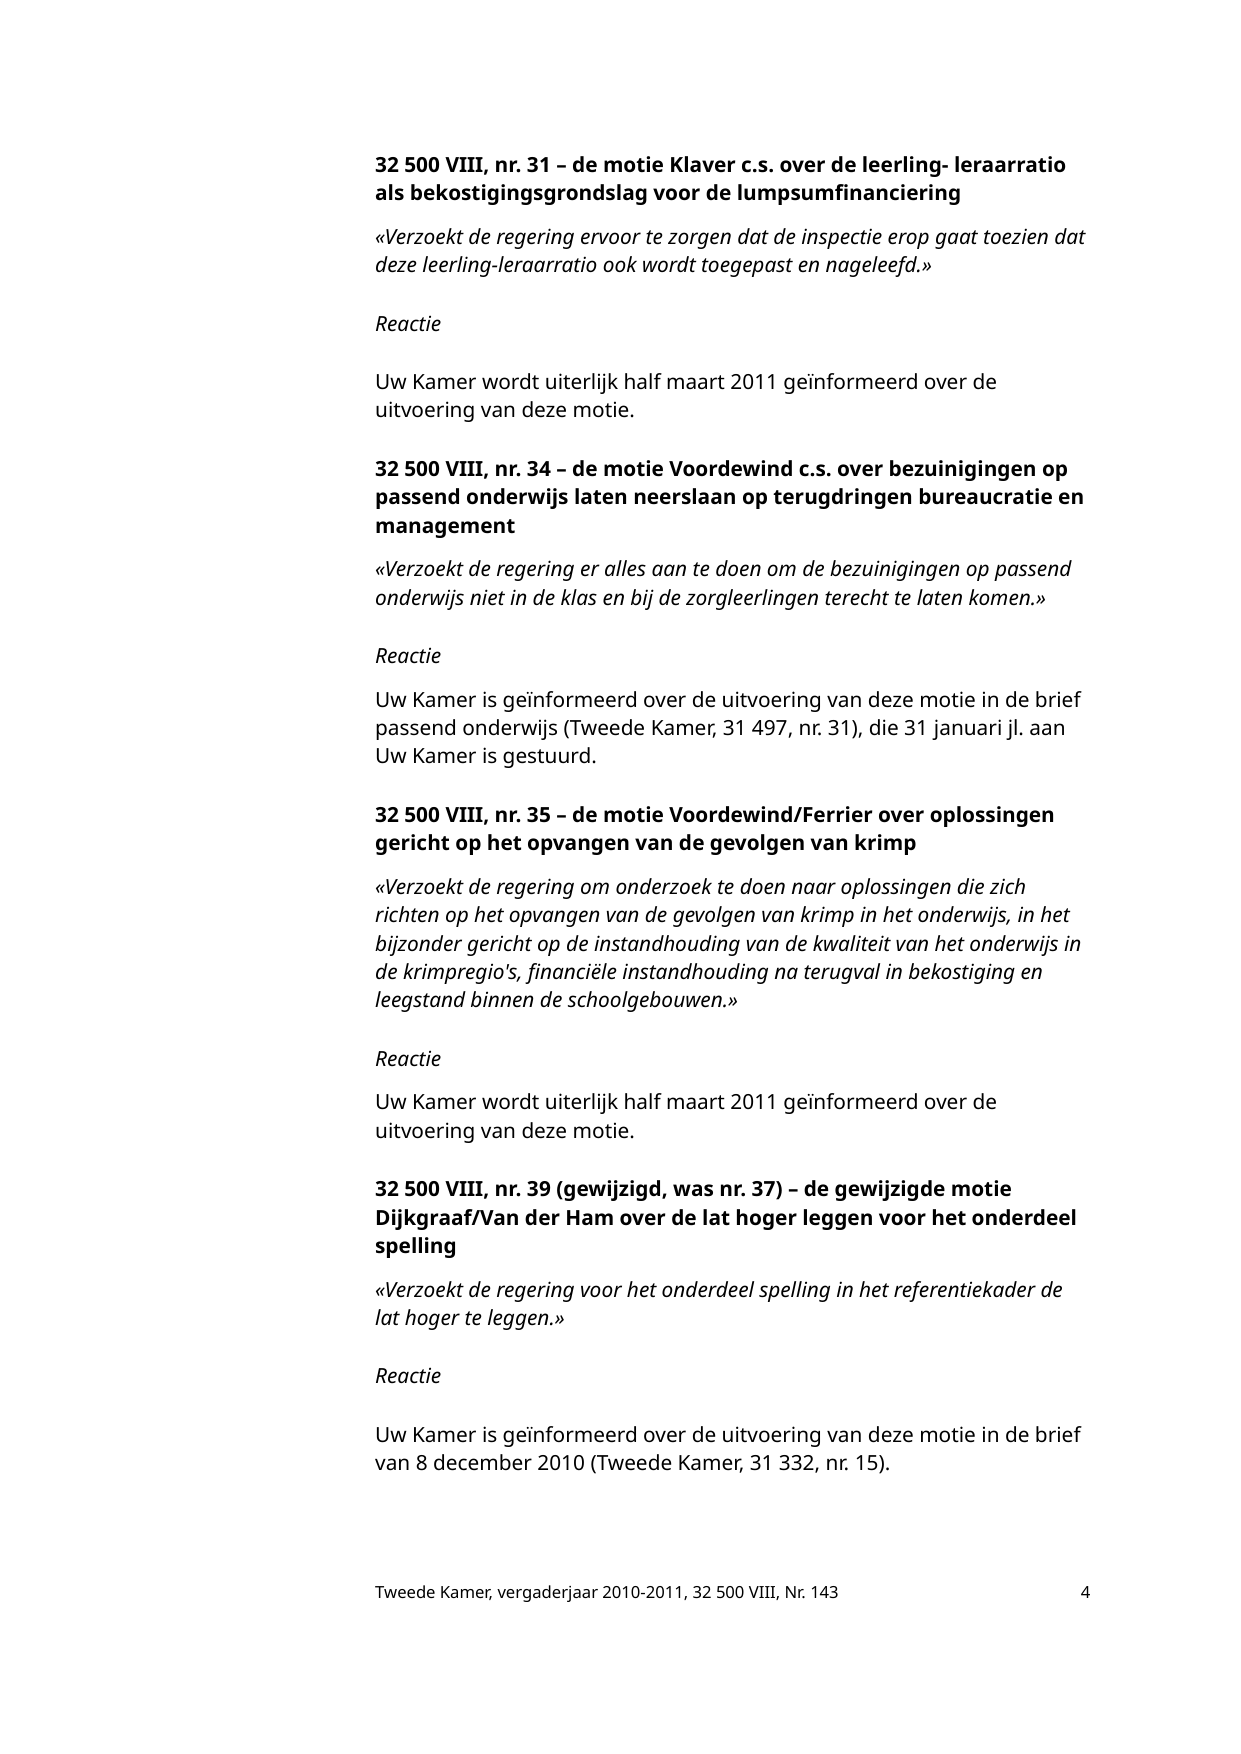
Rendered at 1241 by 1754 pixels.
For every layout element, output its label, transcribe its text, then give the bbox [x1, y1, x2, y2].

text Reactie [375, 1044, 1090, 1072]
text «Verzoekt de regering er alles aan te doen om de bezuinigingen op passend onderwijs niet in de klas en bij de zorgleerlingen terecht te laten komen.» [375, 554, 1090, 611]
text «Verzoekt de regering om onderzoek te doen naar oplossingen die zich richten op het opvangen van de gevolgen van krimp in het onderwijs, in het bijzonder gericht op de instandhouding van de kwaliteit van het onderwijs in de krimpregio's, financiële instandhouding na terugval in bekostiging en leegstand binnen de schoolgebouwen.» [375, 872, 1090, 1014]
text 32 500 VIII, nr. 31 – de motie Klaver c.s. over de leerling- leraarratio als bekostigingsgrondslag voor de lumpsumfinanciering [375, 150, 1090, 207]
text Uw Kamer is geïnformeerd over de uitvoering van deze motie in de brief van 8 december 2010 (Tweede Kamer, 31 332, nr. 15). [375, 1420, 1090, 1477]
text «Verzoekt de regering voor het onderdeel spelling in het referentiekader de lat hoger te leggen.» [375, 1275, 1090, 1332]
text Reactie [375, 1362, 1090, 1390]
text Uw Kamer wordt uiterlijk half maart 2011 geïnformeerd over de uitvoering van deze motie. [375, 1087, 1090, 1144]
text Reactie [375, 641, 1090, 670]
text «Verzoekt de regering ervoor te zorgen dat de inspectie erop gaat toezien dat deze leerling-leraarratio ook wordt toegepast en nageleefd.» [375, 222, 1090, 279]
text 32 500 VIII, nr. 35 – de motie Voordewind/Ferrier over oplossingen gericht op het opvangen van de gevolgen van krimp [375, 800, 1090, 857]
text Uw Kamer wordt uiterlijk half maart 2011 geïnformeerd over de uitvoering van deze motie. [375, 367, 1090, 424]
text Uw Kamer is geïnformeerd over de uitvoering van deze motie in de brief passend onderwijs (Tweede Kamer, 31 497, nr. 31), die 31 januari jl. aan Uw Kamer is gestuurd. [375, 685, 1090, 770]
text 32 500 VIII, nr. 34 – de motie Voordewind c.s. over bezuinigingen op passend onderwijs laten neerslaan op terugdringen bureaucratie en management [375, 454, 1090, 539]
text Reactie [375, 309, 1090, 337]
text 32 500 VIII, nr. 39 (gewijzigd, was nr. 37) – de gewijzigde motie Dijkgraaf/Van der Ham over de lat hoger leggen voor het onderdeel spelling [375, 1174, 1090, 1260]
